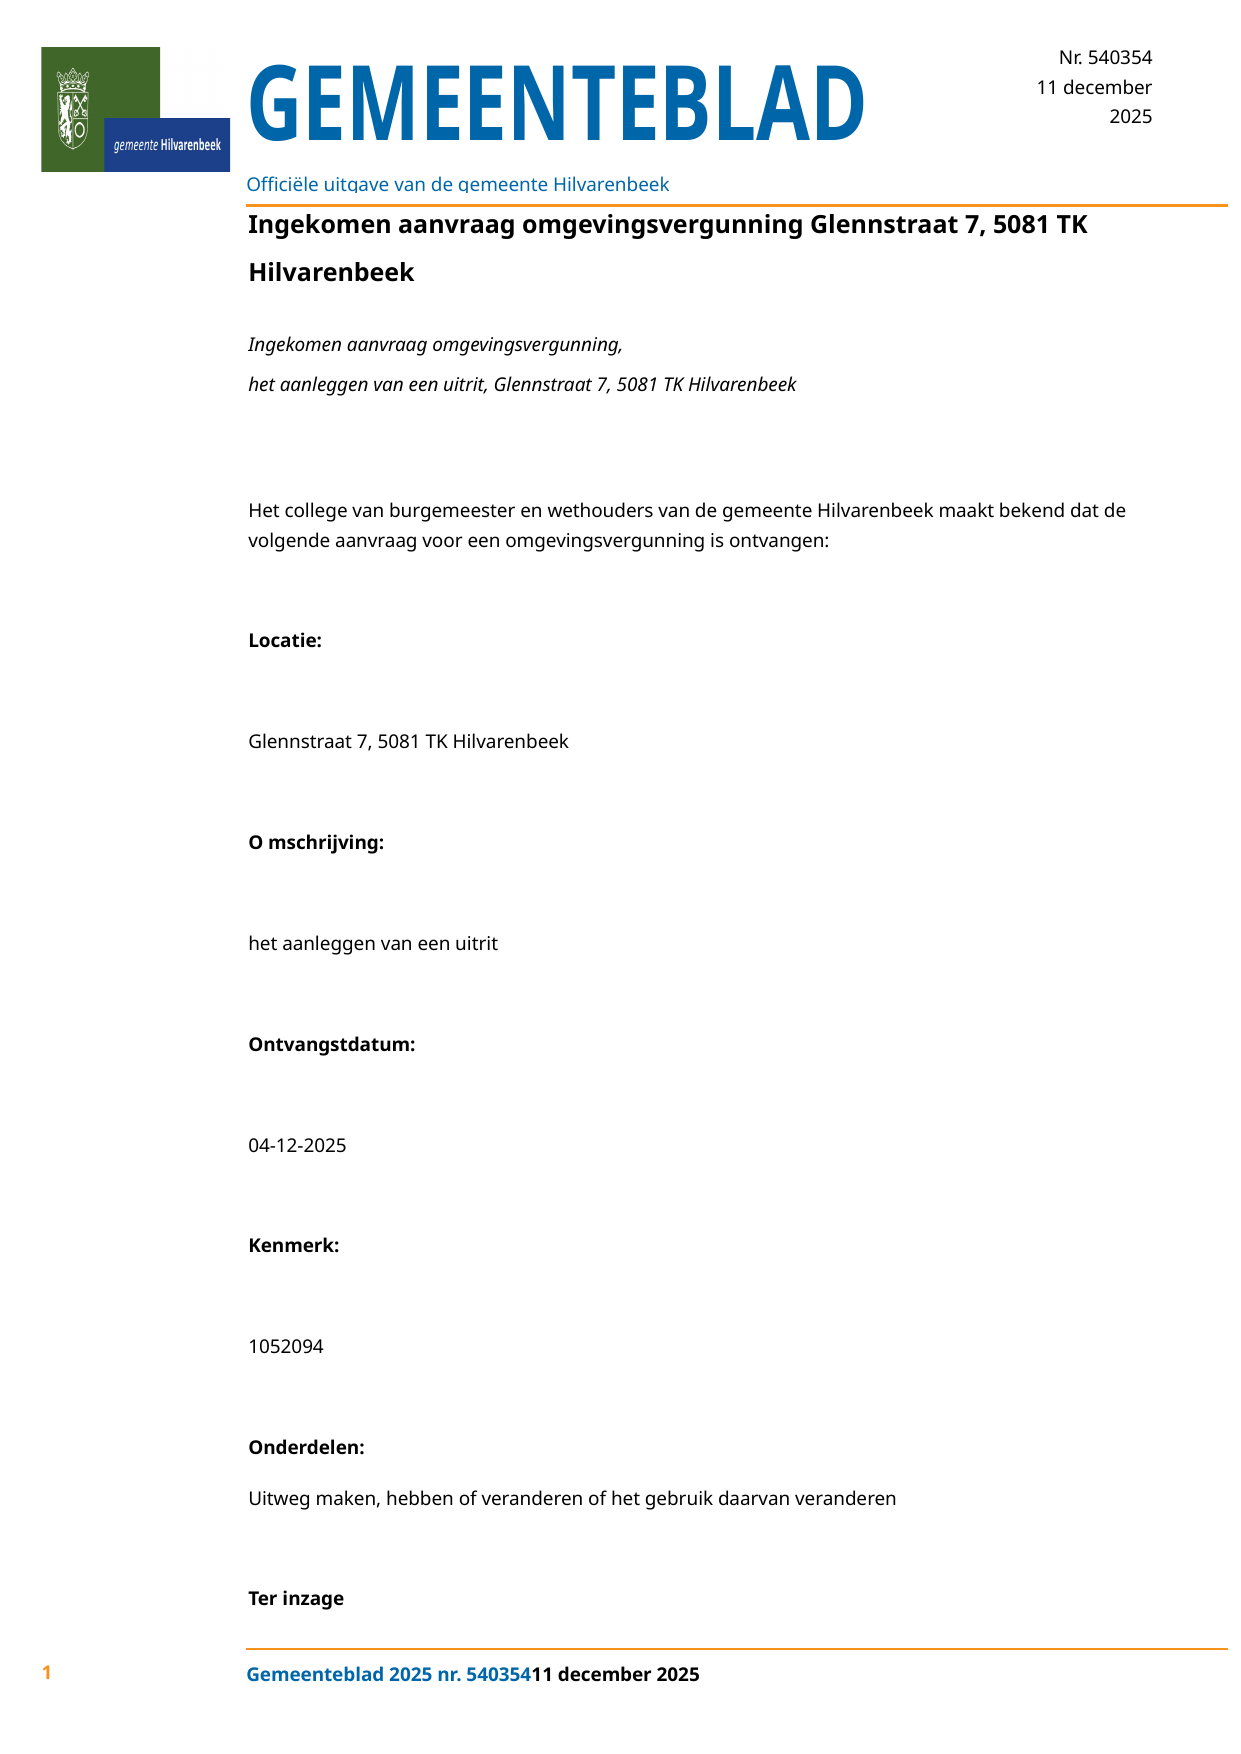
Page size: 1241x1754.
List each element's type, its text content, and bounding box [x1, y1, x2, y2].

text Glennstraat 7, 5081 TK Hilvarenbeek [248, 728, 1152, 754]
picture [41, 47, 231, 172]
text O mschrijving: [248, 829, 1152, 855]
text Uitweg maken, hebben of veranderen of het gebruik daarvan veranderen [248, 1485, 1152, 1511]
text het aanleggen van een uitrit [248, 930, 1152, 956]
text 04-12-2025 [248, 1132, 1152, 1158]
text het aanleggen van een uitrit, Glennstraat 7, 5081 TK Hilvarenbeek [248, 371, 1152, 396]
text Ontvangstdatum: [248, 1031, 1152, 1057]
text 1052094 [248, 1333, 1152, 1359]
text Ingekomen aanvraag omgevingsvergunning, [248, 331, 1152, 357]
text Ingekomen aanvraag omgevingsvergunning Glennstraat 7, 5081 TK Hilvarenbeek [248, 207, 1152, 288]
text Ter inzage [248, 1586, 1152, 1611]
text Het college van burgemeester en wethouders van de gemeente Hilvarenbeek maakt bekend dat de volgende aanvraag voor een omgevingsvergunning is ontvangen: [248, 497, 1152, 553]
text Onderdelen: [248, 1434, 1152, 1460]
text Kenmerk: [248, 1233, 1152, 1258]
text Locatie: [248, 628, 1152, 653]
